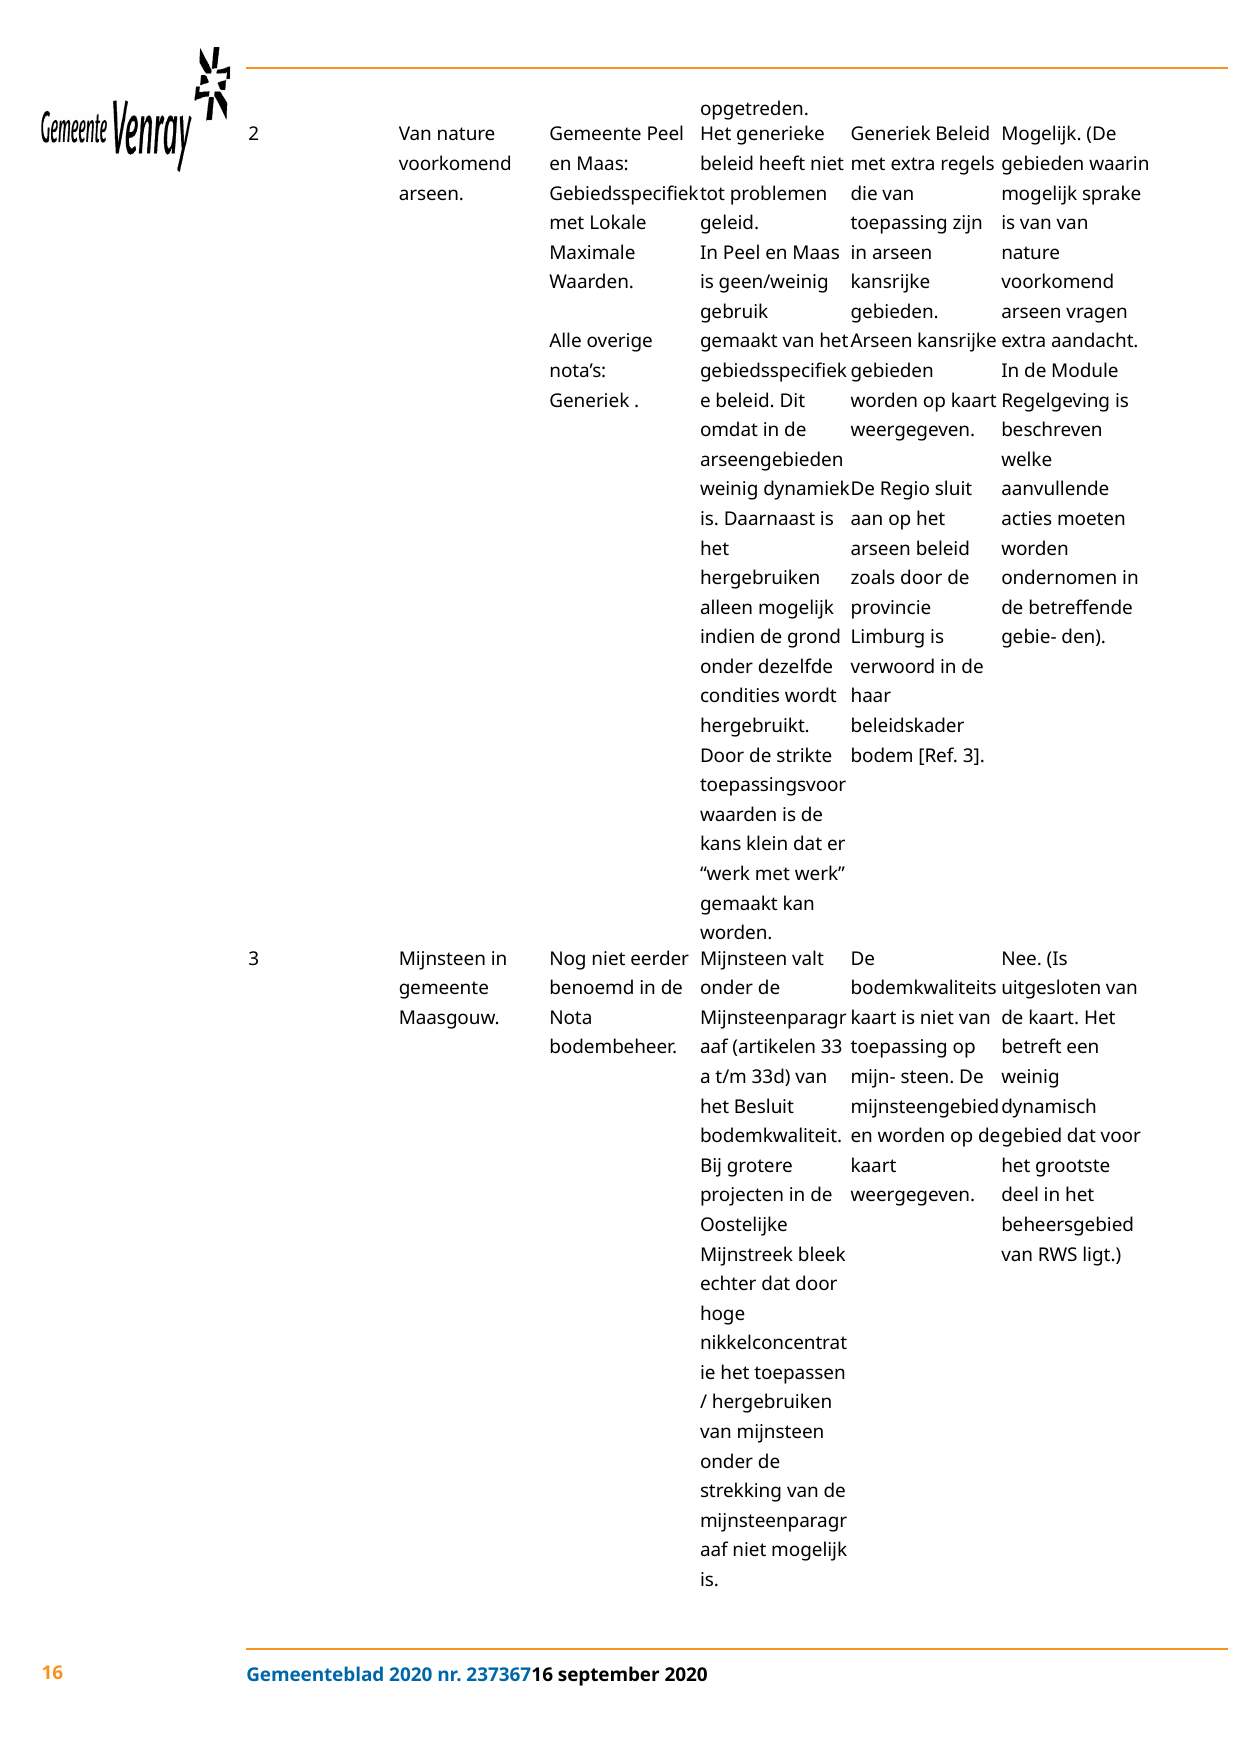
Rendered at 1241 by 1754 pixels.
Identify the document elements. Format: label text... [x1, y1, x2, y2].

table_cell [399, 95, 549, 121]
table_cell De bodemkwaliteitskaart is niet van toepassing op mijn- steen. De mijnsteengebieden worden op de kaart weergegeven. [850, 945, 1001, 1592]
table_cell 3 [248, 945, 398, 1592]
table_cell [549, 95, 700, 121]
table_cell [248, 95, 398, 121]
table_cell Nog niet eerder benoemd in de Nota bodembeheer. [549, 945, 700, 1592]
table_cell Gemeente Peel en Maas: Gebiedsspecifiek met Lokale Maximale Waarden. Alle overige nota’s: Generiek . [549, 121, 700, 945]
table_cell Mogelijk. (De gebieden waarin mogelijk sprake is van van nature voorkomend arseen vragen extra aandacht. In de Module Regelgeving is beschreven welke aanvullende acties moeten worden ondernomen in de betreffende gebie- den). [1001, 121, 1152, 945]
table_cell Mijnsteen in gemeente Maasgouw. [399, 945, 549, 1592]
table_cell opgetreden. [700, 95, 850, 121]
table_cell Mijnsteen valt onder de Mijnsteenparagraaf (artikelen 33 a t/m 33d) van het Besluit bodemkwaliteit. Bij grotere projecten in de Oostelijke Mijnstreek bleek echter dat door hoge nikkelconcentratie het toepassen / hergebruiken van mijnsteen onder de strekking van de mijnsteenparagraaf niet mogelijk is. [700, 945, 850, 1592]
table_cell [1001, 95, 1152, 121]
picture [41, 47, 231, 172]
table_cell Het generieke beleid heeft niet tot problemen geleid. In Peel en Maas is geen/weinig gebruik gemaakt van het gebiedsspecifieke beleid. Dit omdat in de arseengebieden weinig dynamiek is. Daarnaast is het hergebruiken alleen mogelijk indien de grond onder dezelfde condities wordt hergebruikt. Door de strikte toepassingsvoorwaarden is de kans klein dat er “werk met werk” gemaakt kan worden. [700, 121, 850, 945]
table_cell [850, 95, 1001, 121]
table_cell 2 [248, 121, 398, 945]
table_cell Van nature voorkomend arseen. [399, 121, 549, 945]
table_cell Nee. (Is uitgesloten van de kaart. Het betreft een weinig dynamisch gebied dat voor het grootste deel in het beheersgebied van RWS ligt.) [1001, 945, 1152, 1592]
table_cell Generiek Beleid met extra regels die van toepassing zijn in arseen kansrijke gebieden. Arseen kansrijke gebieden worden op kaart weergegeven. De Regio sluit aan op het arseen beleid zoals door de provincie Limburg is verwoord in de haar beleidskader bodem [Ref. 3]. [850, 121, 1001, 945]
